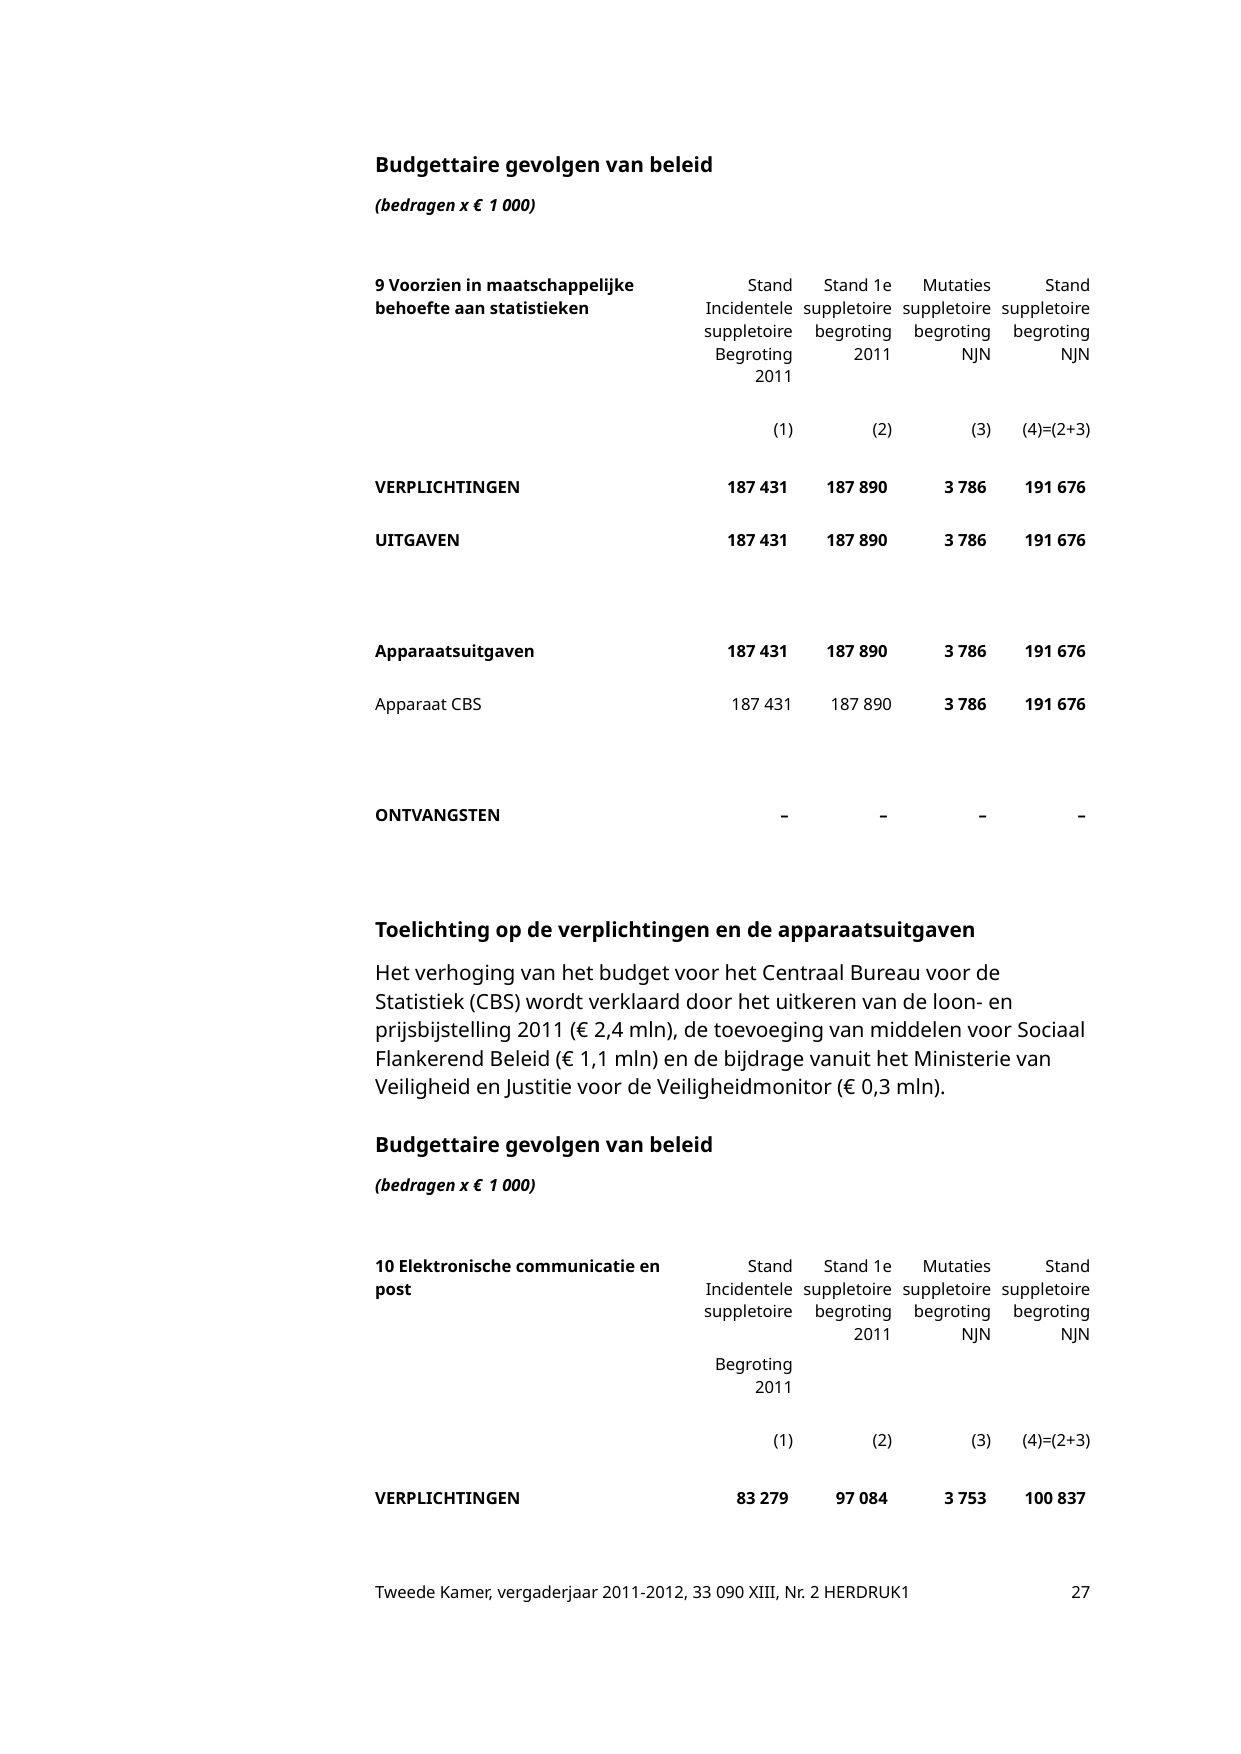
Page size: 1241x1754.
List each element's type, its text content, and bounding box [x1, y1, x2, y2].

table_cell 187 890 [793, 640, 892, 693]
table_cell (4)=(2+3) [991, 418, 1090, 476]
text Budgettaire gevolgen van beleid [375, 150, 1090, 178]
table_cell – [793, 804, 892, 856]
table_cell 3 786 [892, 476, 991, 529]
table_cell – [892, 804, 991, 856]
table_cell 191 676 [991, 693, 1090, 745]
table_cell – [991, 804, 1090, 856]
table_header Stand Incidentele suppletoire Begroting 2011 [694, 274, 793, 418]
table_cell (3) [892, 1428, 991, 1487]
table_cell 187 890 [793, 529, 892, 581]
table_cell [375, 745, 693, 804]
table_cell UITGAVEN [375, 529, 693, 581]
table_cell [991, 745, 1090, 804]
table_cell 187 431 [694, 693, 793, 745]
table_header Mutaties suppletoire begroting NJN [892, 274, 991, 418]
table_cell 3 753 [892, 1487, 991, 1509]
table_cell 187 890 [793, 693, 892, 745]
table_header Stand Incidentele suppletoire Begroting 2011 [694, 1255, 793, 1428]
table_cell [375, 418, 693, 476]
table_cell [375, 581, 693, 640]
table_cell 3 786 [892, 693, 991, 745]
table_cell [375, 1428, 693, 1487]
table_cell 3 786 [892, 640, 991, 693]
table_cell (4)=(2+3) [991, 1428, 1090, 1487]
table_cell Apparaat CBS [375, 693, 693, 745]
table_header Stand suppletoire begroting NJN [991, 274, 1090, 418]
table_cell VERPLICHTINGEN [375, 1487, 693, 1509]
table_cell (3) [892, 418, 991, 476]
table_header 10 Elektronische communicatie en post [375, 1255, 693, 1428]
table_cell [991, 581, 1090, 640]
table_cell 187 431 [694, 640, 793, 693]
table_cell [793, 745, 892, 804]
table_cell 83 279 [694, 1487, 793, 1509]
table_header Stand 1e suppletoire begroting 2011 [793, 274, 892, 418]
text (bedragen x € 1 000) [375, 193, 1090, 216]
text Het verhoging van het budget voor het Centraal Bureau voor de Statistiek (CBS) wordt verklaard door het uitkeren van de loon- en prijsbijstelling 2011 (€ 2,4 mln), de toevoeging van middelen voor Sociaal Flankerend Beleid (€ 1,1 mln) en de bijdrage vanuit het Ministerie van Veiligheid en Justitie voor de Veiligheidmonitor (€ 0,3 mln). [375, 958, 1090, 1101]
table_cell ONTVANGSTEN [375, 804, 693, 856]
table_cell 100 837 [991, 1487, 1090, 1509]
table_header Mutaties suppletoire begroting NJN [892, 1255, 991, 1428]
table_cell – [694, 804, 793, 856]
table_cell [694, 745, 793, 804]
text Toelichting op de verplichtingen en de apparaatsuitgaven [375, 915, 1090, 943]
table_cell 191 676 [991, 529, 1090, 581]
table_cell (2) [793, 418, 892, 476]
text (bedragen x € 1 000) [375, 1174, 1090, 1197]
table_cell [892, 581, 991, 640]
table_cell VERPLICHTINGEN [375, 476, 693, 529]
table_header 9 Voorzien in maatschappelijke behoefte aan statistieken [375, 274, 693, 418]
table_cell (1) [694, 418, 793, 476]
table_cell [694, 581, 793, 640]
table_cell 187 431 [694, 476, 793, 529]
text Budgettaire gevolgen van beleid [375, 1131, 1090, 1159]
table_cell 187 890 [793, 476, 892, 529]
table_cell [892, 745, 991, 804]
table_cell 97 084 [793, 1487, 892, 1509]
table_cell 3 786 [892, 529, 991, 581]
table_cell 191 676 [991, 476, 1090, 529]
table_cell (2) [793, 1428, 892, 1487]
table_cell Apparaatsuitgaven [375, 640, 693, 693]
table_cell 187 431 [694, 529, 793, 581]
table_cell (1) [694, 1428, 793, 1487]
table_header Stand 1e suppletoire begroting 2011 [793, 1255, 892, 1428]
table_cell [793, 581, 892, 640]
table_cell 191 676 [991, 640, 1090, 693]
table_header Stand suppletoire begroting NJN [991, 1255, 1090, 1428]
